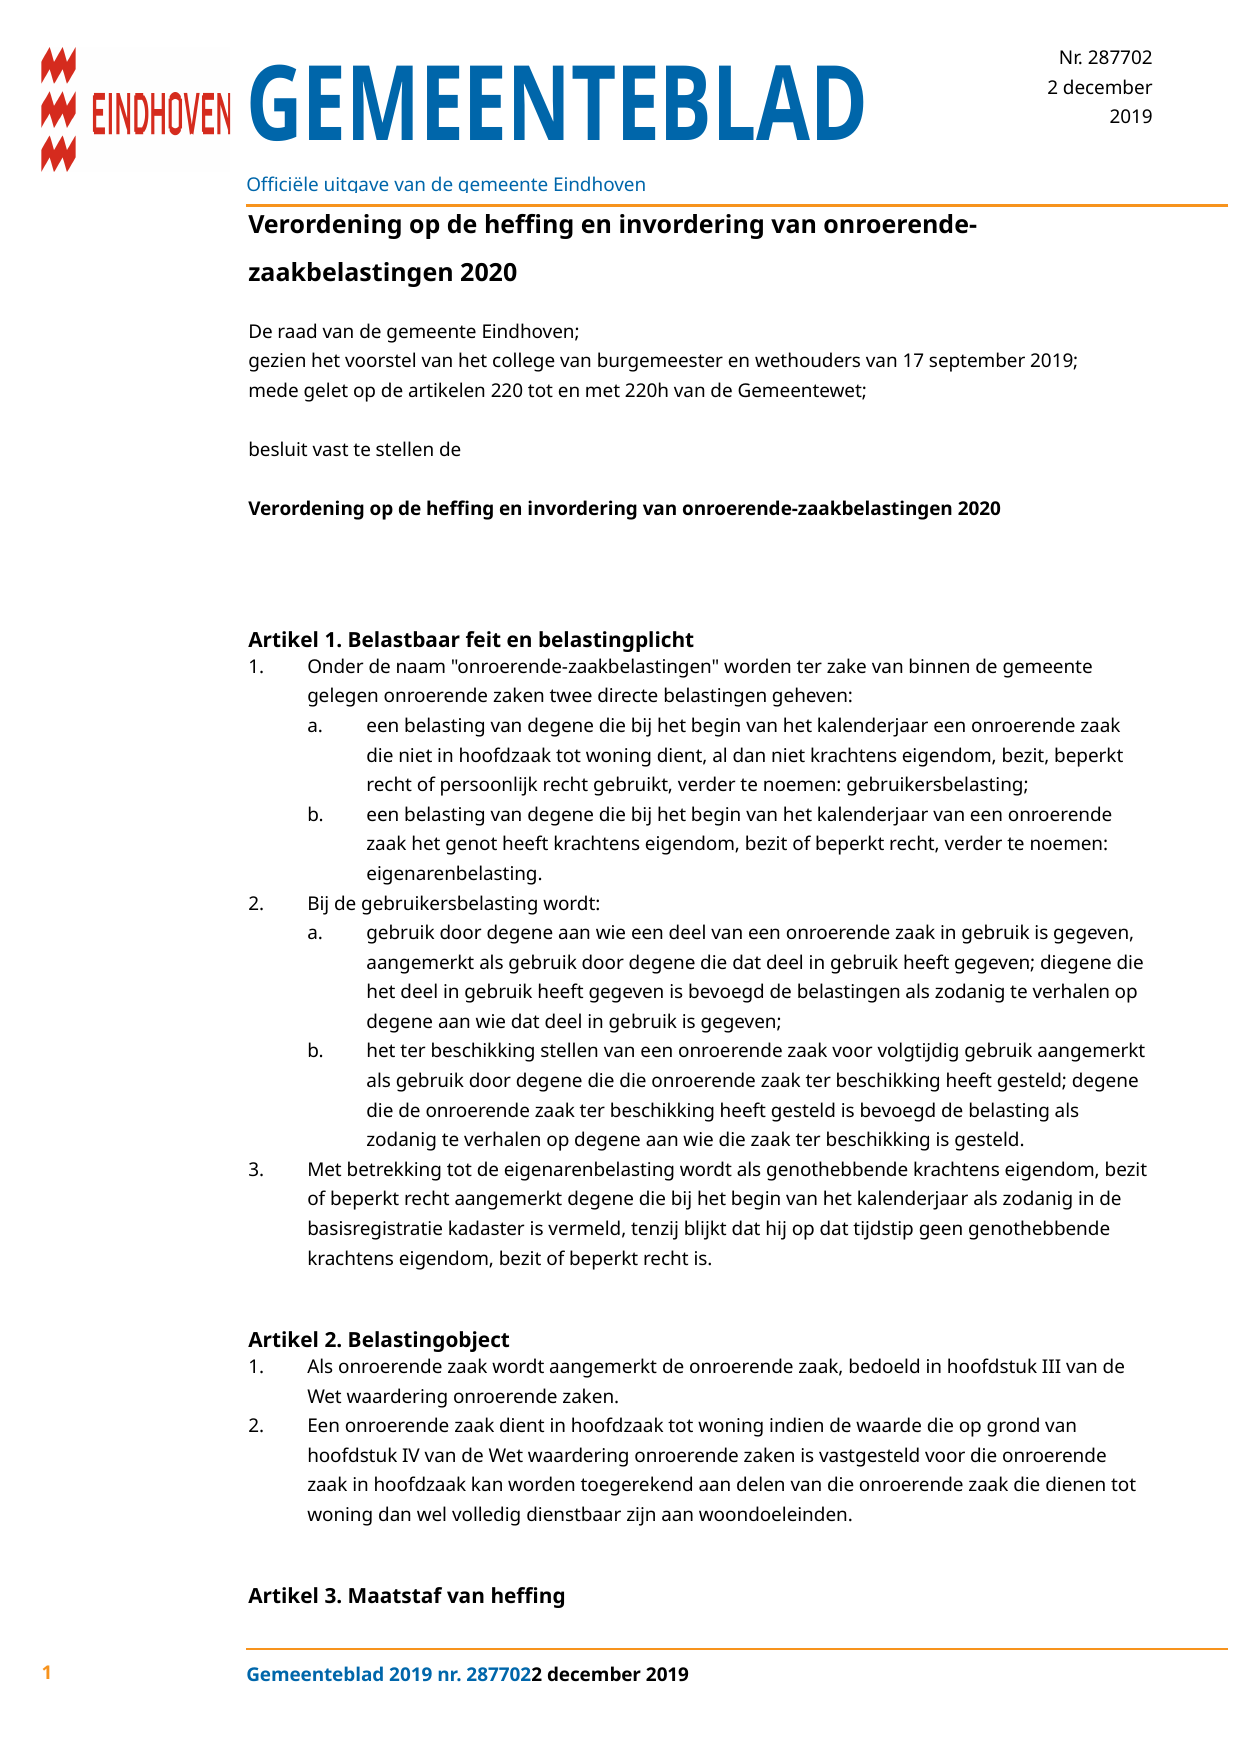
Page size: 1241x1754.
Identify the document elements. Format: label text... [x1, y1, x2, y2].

text Verordening op de heffing en invordering van onroerende-zaakbelastingen 2020 [248, 207, 1152, 288]
list gebruik door degene aan wie een deel van een onroerende zaak in gebruik is gegeven, aangemerkt als gebruik door degene die dat deel in gebruik heeft gegeven; diegene die het deel in gebruik heeft gegeven is bevoegd de belastingen als zodanig te verhalen op degene aan wie dat deel in gebruik is gegeven; [307, 919, 1152, 1034]
text besluit vast te stellen de [248, 436, 1152, 462]
text Artikel 1. Belastbaar feit en belastingplicht [248, 625, 1152, 653]
list een belasting van degene die bij het begin van het kalenderjaar van een onroerende zaak het genot heeft krachtens eigendom, bezit of beperkt recht, verder te noemen: eigenarenbelasting. [307, 801, 1152, 886]
list Met betrekking tot de eigenarenbelasting wordt als genothebbende krachtens eigendom, bezit of beperkt recht aangemerkt degene die bij het begin van het kalenderjaar als zodanig in de basisregistratie kadaster is vermeld, tenzij blijkt dat hij op dat tijdstip geen genothebbende krachtens eigendom, bezit of beperkt recht is. [248, 1156, 1152, 1271]
picture [41, 47, 231, 172]
list een belasting van degene die bij het begin van het kalenderjaar een onroerende zaak die niet in hoofdzaak tot woning dient, al dan niet krachtens eigendom, bezit, beperkt recht of persoonlijk recht gebruikt, verder te noemen: gebruikersbelasting; [307, 712, 1152, 797]
list Bij de gebruikersbelasting wordt: [248, 890, 1152, 916]
text De raad van de gemeente Eindhoven; [248, 318, 1152, 344]
list Onder de naam "onroerende-zaakbelastingen" worden ter zake van binnen de gemeente gelegen onroerende zaken twee directe belastingen geheven: [248, 653, 1152, 708]
list Als onroerende zaak wordt aangemerkt de onroerende zaak, bedoeld in hoofdstuk III van de Wet waardering onroerende zaken. [248, 1353, 1152, 1408]
text gezien het voorstel van het college van burgemeester en wethouders van 17 september 2019; [248, 347, 1152, 373]
text mede gelet op de artikelen 220 tot en met 220h van de Gemeentewet; [248, 377, 1152, 403]
text Artikel 2. Belastingobject [248, 1325, 1152, 1353]
text Artikel 3. Maatstaf van heffing [248, 1581, 1152, 1609]
list Een onroerende zaak dient in hoofdzaak tot woning indien de waarde die op grond van hoofdstuk IV van de Wet waardering onroerende zaken is vastgesteld voor die onroerende zaak in hoofdzaak kan worden toegerekend aan delen van die onroerende zaak die dienen tot woning dan wel volledig dienstbaar zijn aan woondoeleinden. [248, 1412, 1152, 1527]
text Verordening op de heffing en invordering van onroerende-zaakbelastingen 2020 [248, 495, 1152, 521]
list het ter beschikking stellen van een onroerende zaak voor volgtijdig gebruik aangemerkt als gebruik door degene die die onroerende zaak ter beschikking heeft gesteld; degene die de onroerende zaak ter beschikking heeft gesteld is bevoegd de belasting als zodanig te verhalen op degene aan wie die zaak ter beschikking is gesteld. [307, 1038, 1152, 1152]
